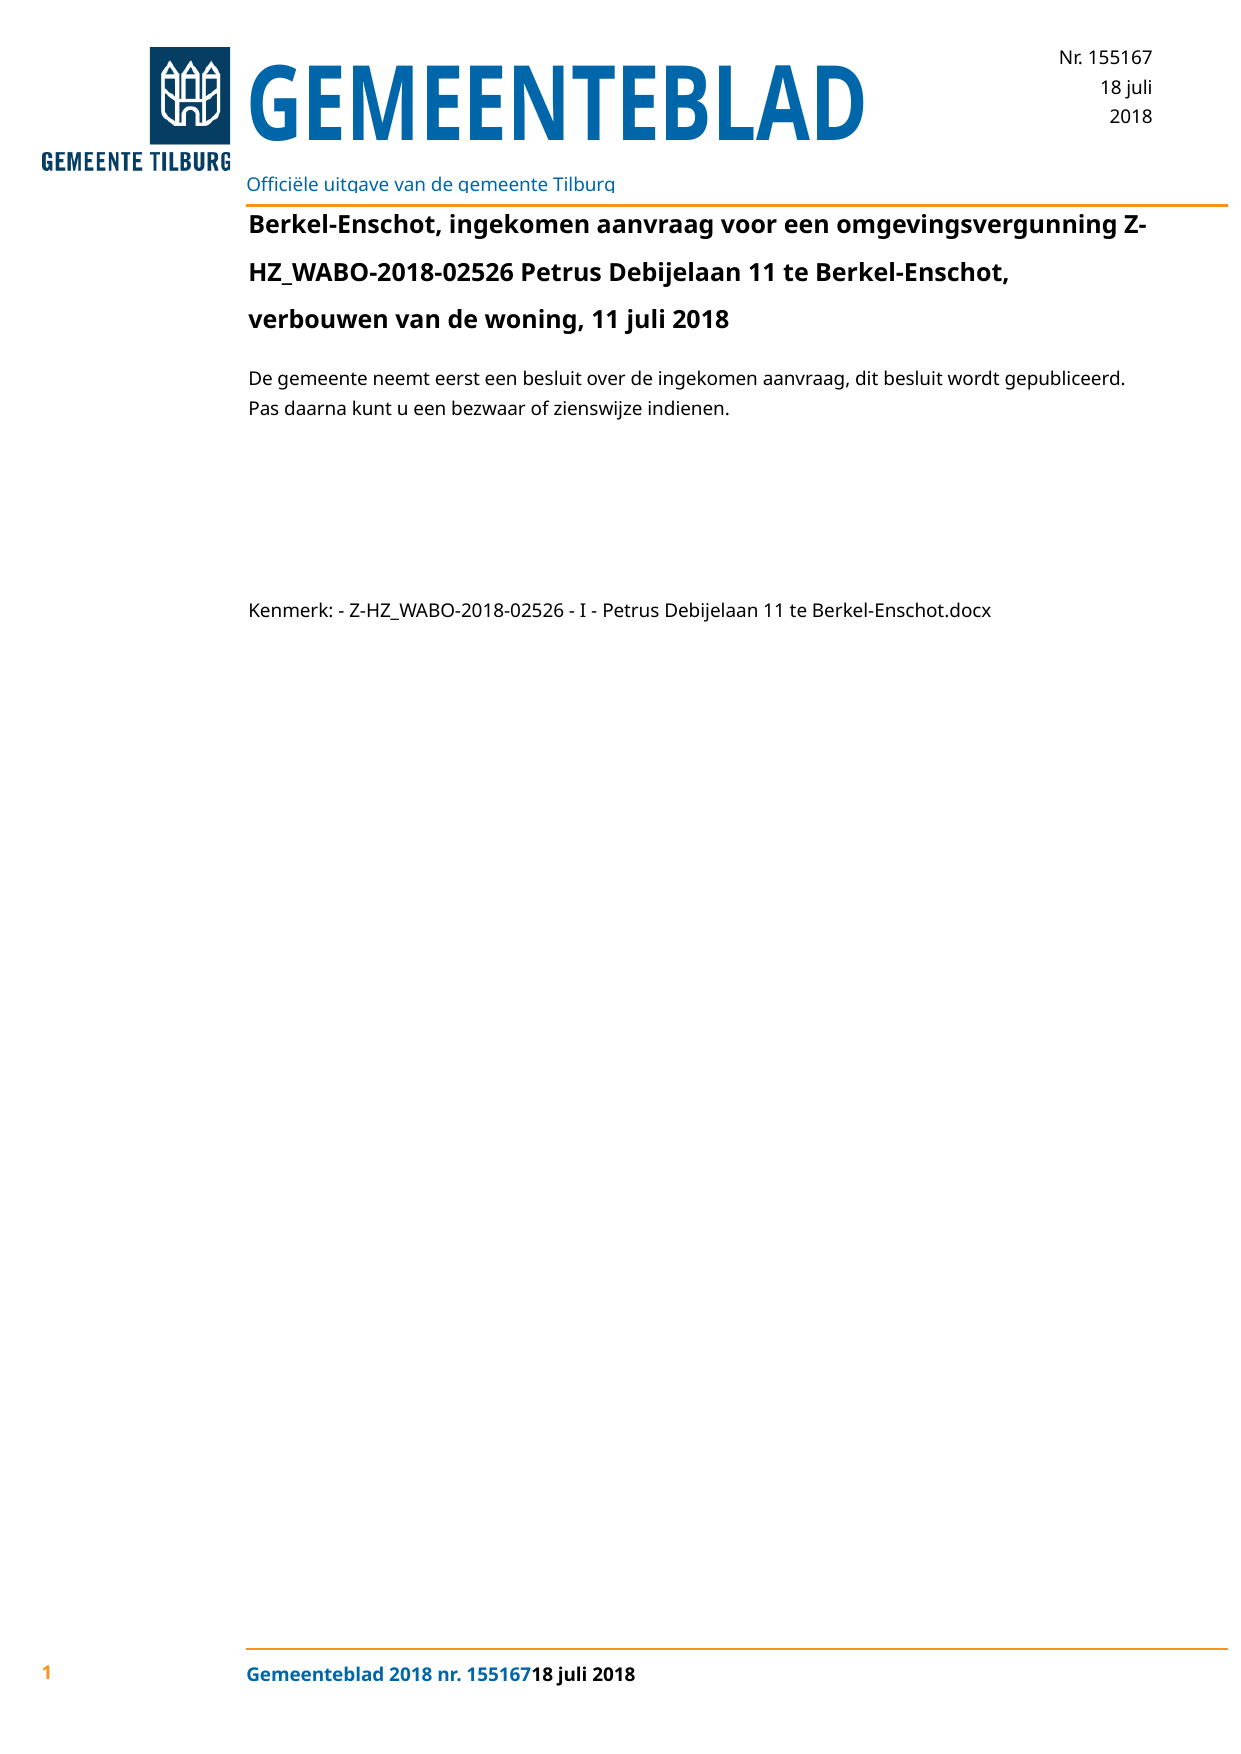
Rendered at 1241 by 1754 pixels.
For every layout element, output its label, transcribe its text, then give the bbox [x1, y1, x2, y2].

text De gemeente neemt eerst een besluit over de ingekomen aanvraag, dit besluit wordt gepubliceerd. Pas daarna kunt u een bezwaar of zienswijze indienen. [248, 366, 1152, 421]
picture [41, 47, 231, 172]
text Berkel-Enschot, ingekomen aanvraag voor een omgevingsvergunning Z-HZ_WABO-2018-02526 Petrus Debijelaan 11 te Berkel-Enschot, verbouwen van de woning, 11 juli 2018 [248, 207, 1152, 336]
text Kenmerk: - Z-HZ_WABO-2018-02526 - I - Petrus Debijelaan 11 te Berkel-Enschot.docx [248, 597, 1152, 622]
